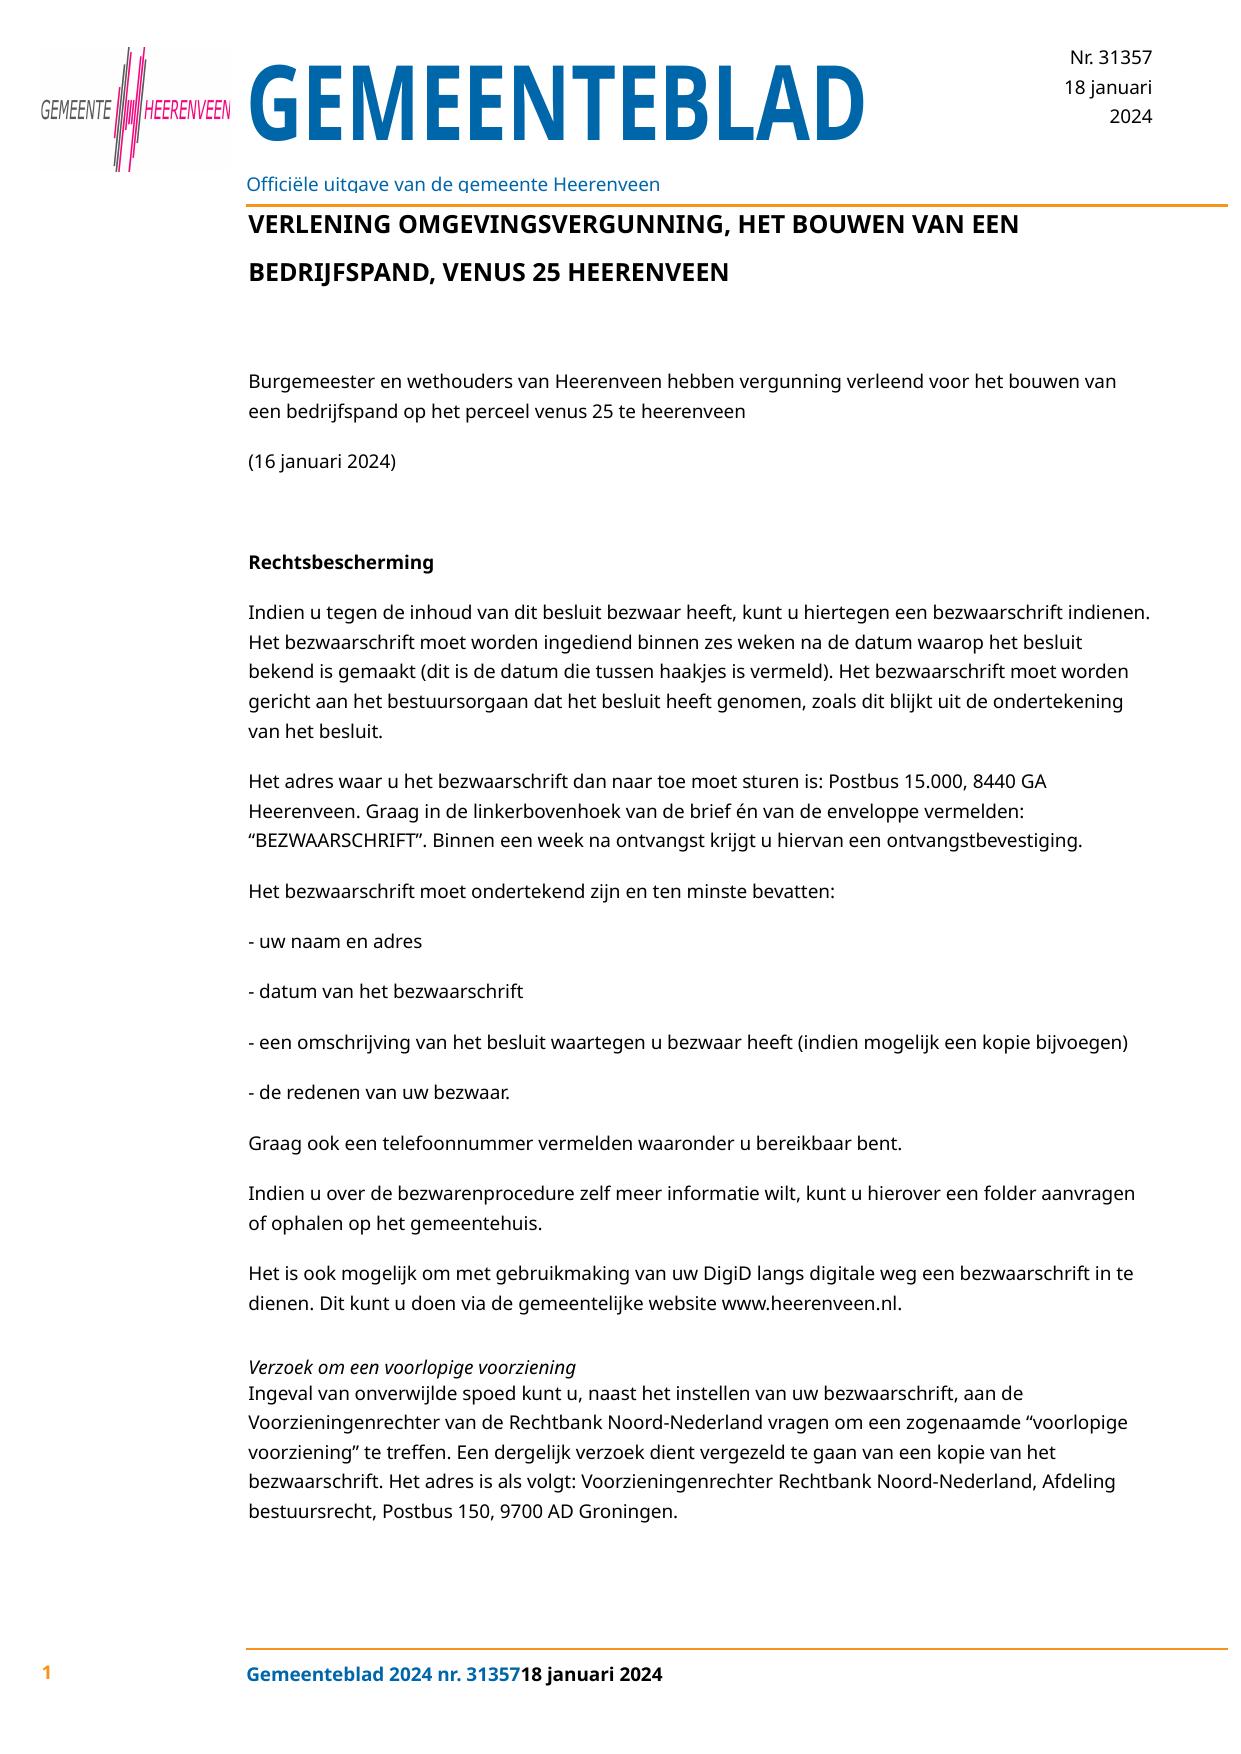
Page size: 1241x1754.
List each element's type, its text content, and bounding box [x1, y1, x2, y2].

text - datum van het bezwaarschrift [248, 979, 1152, 1004]
text - de redenen van uw bezwaar. [248, 1079, 1152, 1105]
text - een omschrijving van het besluit waartegen u bezwaar heeft (indien mogelijk een kopie bijvoegen) [248, 1029, 1152, 1055]
text Verzoek om een voorlopige voorziening [248, 1354, 1152, 1380]
picture [41, 47, 231, 172]
text Het adres waar u het bezwaarschrift dan naar toe moet sturen is: Postbus 15.000, 8440 GA Heerenveen. Graag in de linkerbovenhoek van de brief én van de enveloppe vermelden: “BEZWAARSCHRIFT”. Binnen een week na ontvangst krijgt u hiervan een ontvangstbevestiging. [248, 768, 1152, 853]
text - uw naam en adres [248, 928, 1152, 954]
text Rechtsbescherming [248, 549, 1152, 575]
text Het bezwaarschrift moet ondertekend zijn en ten minste bevatten: [248, 878, 1152, 904]
text Indien u tegen de inhoud van dit besluit bezwaar heeft, kunt u hiertegen een bezwaarschrift indienen. Het bezwaarschrift moet worden ingediend binnen zes weken na de datum waarop het besluit bekend is gemaakt (dit is de datum die tussen haakjes is vermeld). Het bezwaarschrift moet worden gericht aan het bestuursorgaan dat het besluit heeft genomen, zoals dit blijkt uit de ondertekening van het besluit. [248, 599, 1152, 744]
text Het is ook mogelijk om met gebruikmaking van uw DigiD langs digitale weg een bezwaarschrift in te dienen. Dit kunt u doen via de gemeentelijke website www.heerenveen.nl. [248, 1260, 1152, 1316]
text Burgemeester en wethouders van Heerenveen hebben vergunning verleend voor het bouwen van een bedrijfspand op het perceel venus 25 te heerenveen [248, 368, 1152, 424]
text VERLENING OMGEVINGSVERGUNNING, HET BOUWEN VAN EEN BEDRIJFSPAND, VENUS 25 HEERENVEEN [248, 207, 1152, 288]
text Indien u over de bezwarenprocedure zelf meer informatie wilt, kunt u hierover een folder aanvragen of ophalen op het gemeentehuis. [248, 1180, 1152, 1236]
text Ingeval van onverwijlde spoed kunt u, naast het instellen van uw bezwaarschrift, aan de Voorzieningenrechter van de Rechtbank Noord-Nederland vragen om een zogenaamde “voorlopige voorziening” te treffen. Een dergelijk verzoek dient vergezeld te gaan van een kopie van het bezwaarschrift. Het adres is als volgt: Voorzieningenrechter Rechtbank Noord-Nederland, Afdeling bestuursrecht, Postbus 150, 9700 AD Groningen. [248, 1380, 1152, 1524]
text (16 januari 2024) [248, 448, 1152, 474]
text Graag ook een telefoonnummer vermelden waaronder u bereikbaar bent. [248, 1130, 1152, 1156]
